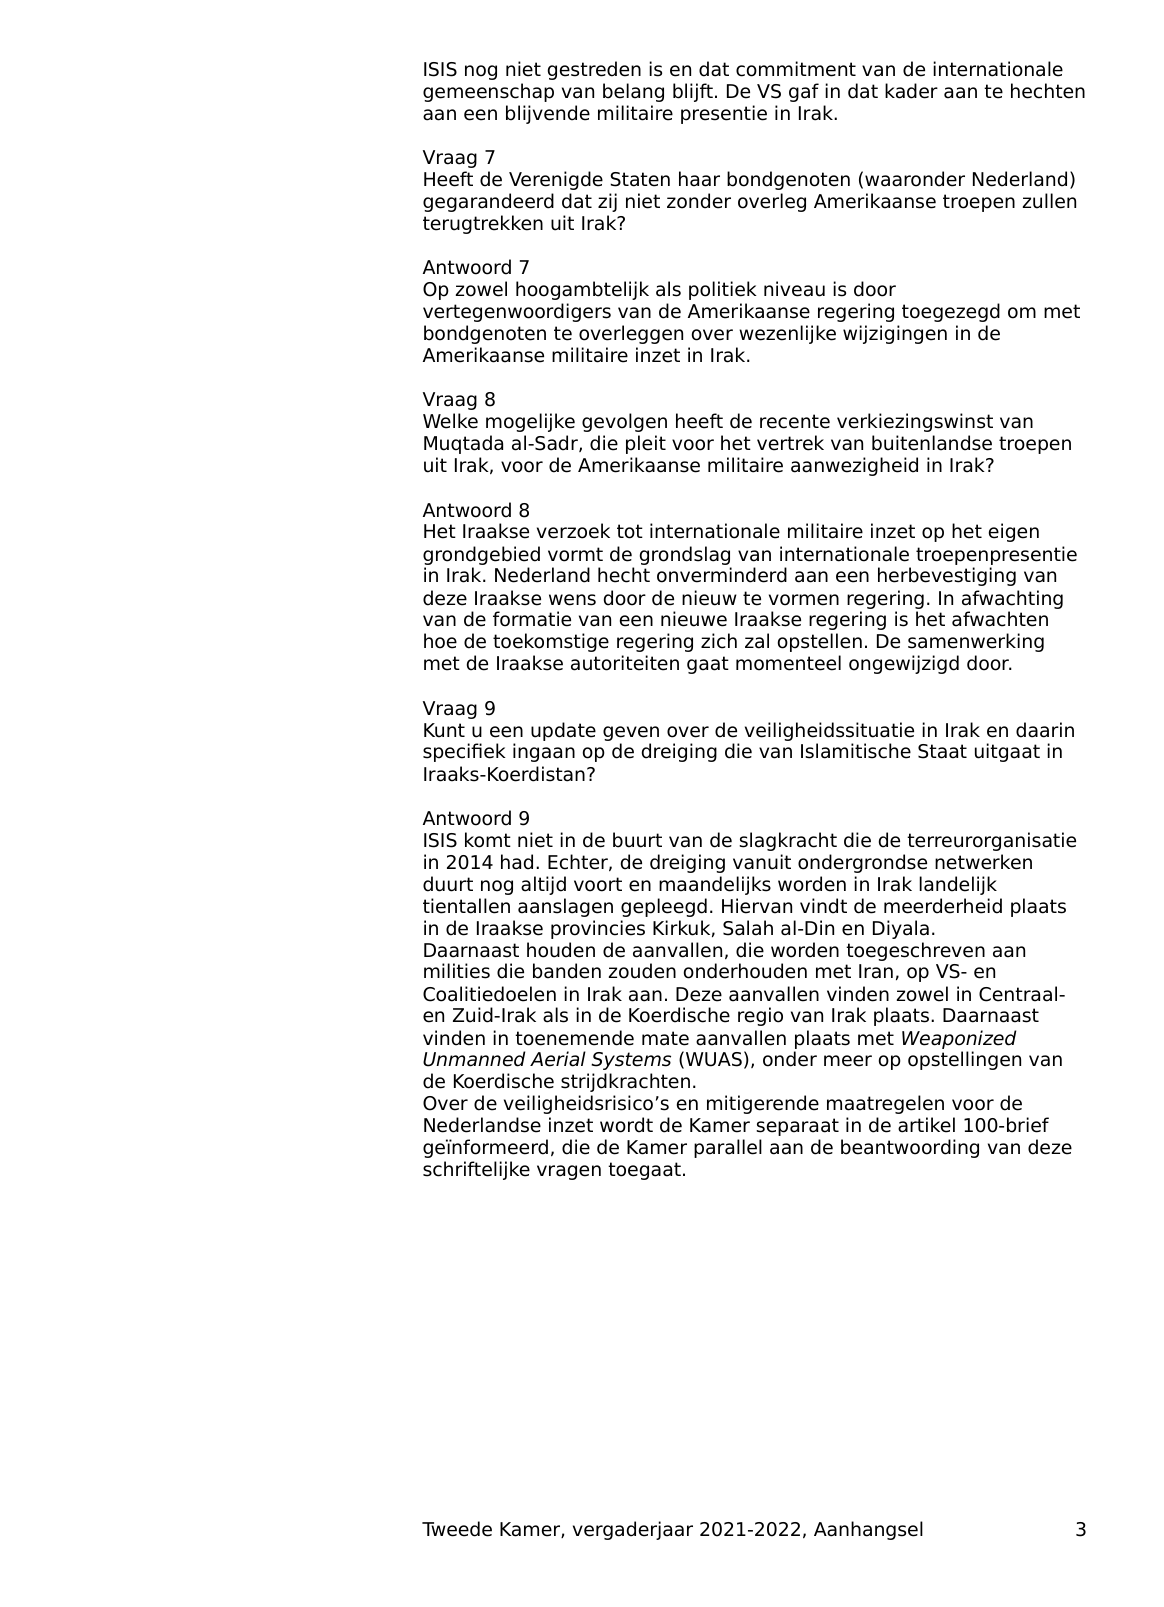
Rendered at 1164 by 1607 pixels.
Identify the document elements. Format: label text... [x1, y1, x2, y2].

text Vraag 9 [422, 697, 1087, 719]
text Het Iraakse verzoek tot internationale militaire inzet op het eigen grondgebied vormt de grondslag van internationale troepenpresentie in Irak. Nederland hecht onverminderd aan een herbevestiging van deze Iraakse wens door de nieuw te vormen regering. In afwachting van de formatie van een nieuwe Iraakse regering is het afwachten hoe de toekomstige regering zich zal opstellen. De samenwerking met de Iraakse autoriteiten gaat momenteel ongewijzigd door. [422, 521, 1087, 675]
text Op zowel hoogambtelijk als politiek niveau is door vertegenwoordigers van de Amerikaanse regering toegezegd om met bondgenoten te overleggen over wezenlijke wijzigingen in de Amerikaanse militaire inzet in Irak. [422, 279, 1087, 367]
text ISIS nog niet gestreden is en dat commitment van de internationale gemeenschap van belang blijft. De VS gaf in dat kader aan te hechten aan een blijvende militaire presentie in Irak. [422, 59, 1087, 125]
text Antwoord 9 [422, 808, 1087, 829]
text Kunt u een update geven over de veiligheidssituatie in Irak en daarin specifiek ingaan op de dreiging die van Islamitische Staat uitgaat in Iraaks-Koerdistan? [422, 719, 1087, 785]
text Vraag 8 [422, 389, 1087, 411]
text Antwoord 8 [422, 499, 1087, 521]
text Daarnaast houden de aanvallen, die worden toegeschreven aan milities die banden zouden onderhouden met Iran, op VS- en Coalitiedoelen in Irak aan. Deze aanvallen vinden zowel in Centraal- en Zuid-Irak als in de Koerdische regio van Irak plaats. Daarnaast vinden in toenemende mate aanvallen plaats met Weaponized Unmanned Aerial Systems (WUAS), onder meer op opstellingen van de Koerdische strijdkrachten. [422, 939, 1087, 1093]
text ISIS komt niet in de buurt van de slagkracht die de terreurorganisatie in 2014 had. Echter, de dreiging vanuit ondergrondse netwerken duurt nog altijd voort en maandelijks worden in Irak landelijk tientallen aanslagen gepleegd. Hiervan vindt de meerderheid plaats in de Iraakse provincies Kirkuk, Salah al-Din en Diyala. [422, 829, 1087, 939]
text Vraag 7 [422, 147, 1087, 169]
text Welke mogelijke gevolgen heeft de recente verkiezingswinst van Muqtada al-Sadr, die pleit voor het vertrek van buitenlandse troepen uit Irak, voor de Amerikaanse militaire aanwezigheid in Irak? [422, 411, 1087, 477]
text Antwoord 7 [422, 257, 1087, 279]
text Over de veiligheidsrisico’s en mitigerende maatregelen voor de Nederlandse inzet wordt de Kamer separaat in de artikel 100-brief geïnformeerd, die de Kamer parallel aan de beantwoording van deze schriftelijke vragen toegaat. [422, 1093, 1087, 1181]
text Heeft de Verenigde Staten haar bondgenoten (waaronder Nederland) gegarandeerd dat zij niet zonder overleg Amerikaanse troepen zullen terugtrekken uit Irak? [422, 169, 1087, 235]
